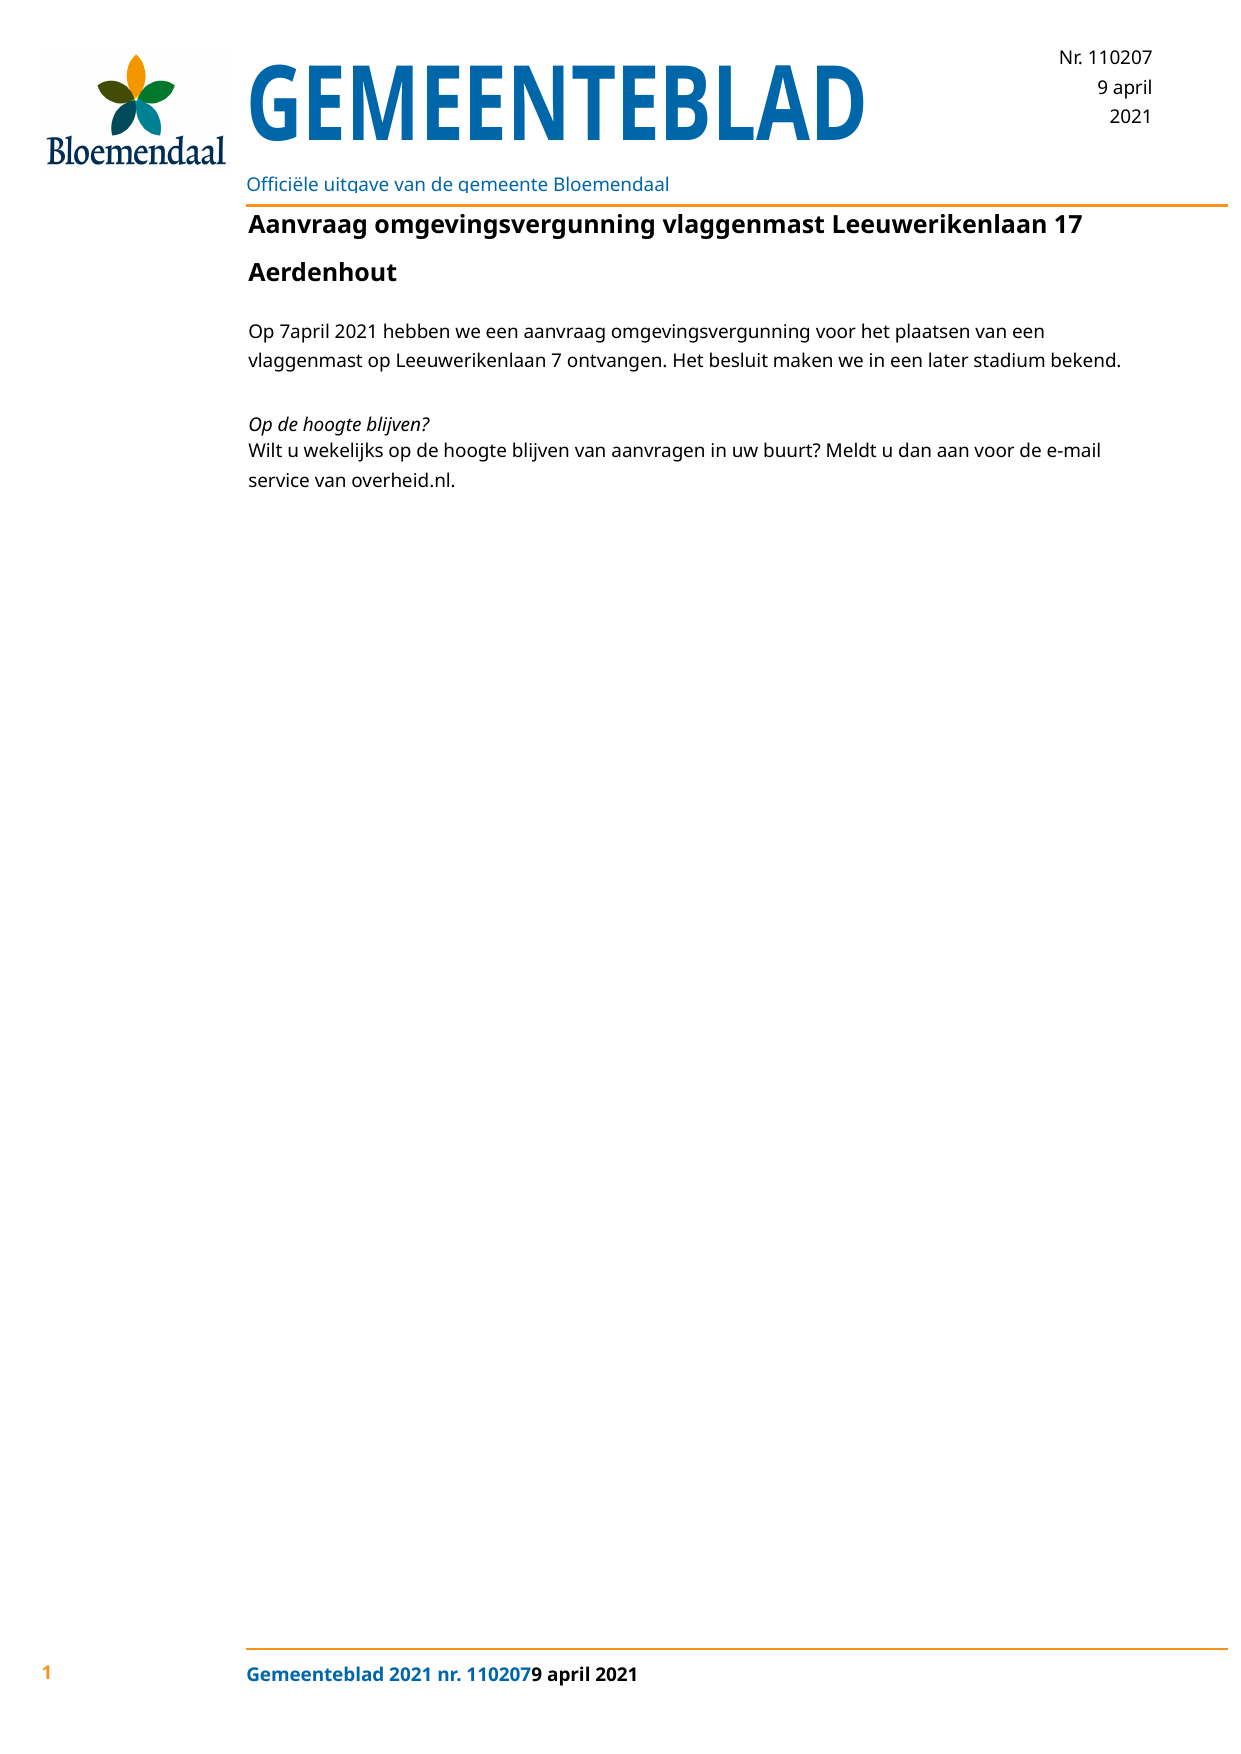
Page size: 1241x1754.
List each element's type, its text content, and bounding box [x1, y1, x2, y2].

text Wilt u wekelijks op de hoogte blijven van aanvragen in uw buurt? Meldt u dan aan voor de e-mail service van overheid.nl. [248, 437, 1152, 492]
picture [41, 47, 231, 172]
text Aanvraag omgevingsvergunning vlaggenmast Leeuwerikenlaan 17 Aerdenhout [248, 207, 1152, 288]
text Op de hoogte blijven? [248, 411, 1152, 437]
text Op 7april 2021 hebben we een aanvraag omgevingsvergunning voor het plaatsen van een vlaggenmast op Leeuwerikenlaan 7 ontvangen. Het besluit maken we in een later stadium bekend. [248, 318, 1152, 373]
